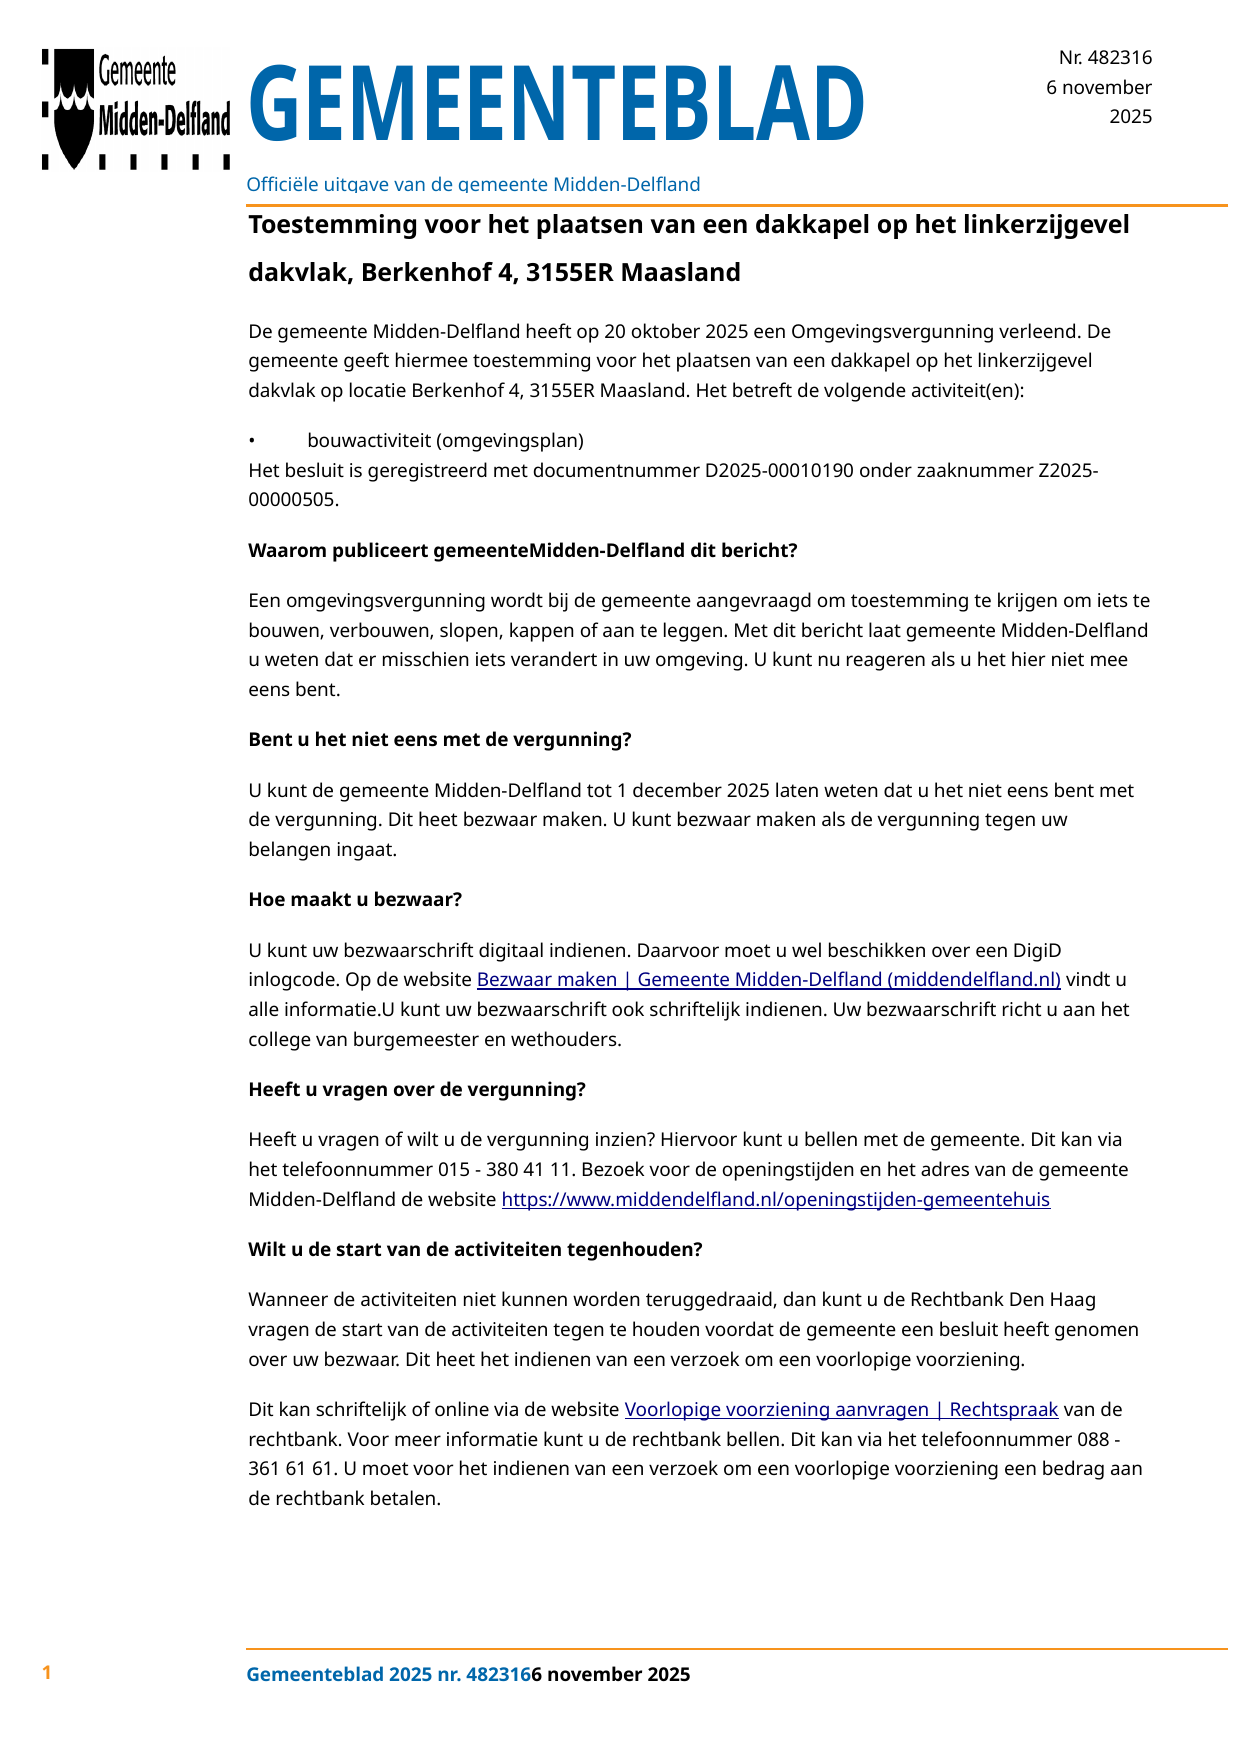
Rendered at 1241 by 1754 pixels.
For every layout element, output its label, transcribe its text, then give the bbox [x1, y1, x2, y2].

text Heeft u vragen over de vergunning? [248, 1076, 1152, 1102]
text Waarom publiceert gemeenteMidden-Delfland dit bericht? [248, 537, 1152, 563]
list bouwactiviteit (omgevingsplan) [248, 427, 1152, 453]
text U kunt uw bezwaarschrift digitaal indienen. Daarvoor moet u wel beschikken over een DigiD inlogcode. Op de website Bezwaar maken | Gemeente Midden-Delfland (middendelfland.nl) vindt u alle informatie.U kunt uw bezwaarschrift ook schriftelijk indienen. Uw bezwaarschrift richt u aan het college van burgemeester en wethouders. [248, 937, 1152, 1052]
text Toestemming voor het plaatsen van een dakkapel op het linkerzijgevel dakvlak, Berkenhof 4, 3155ER Maasland [248, 207, 1152, 288]
text Heeft u vragen of wilt u de vergunning inzien? Hiervoor kunt u bellen met de gemeente. Dit kan via het telefoonnummer 015 - 380 41 11. Bezoek voor de openingstijden en het adres van de gemeente Midden-Delfland de website https://www.middendelfland.nl/openingstijden-gemeentehuis [248, 1127, 1152, 1212]
text Dit kan schriftelijk of online via de website Voorlopige voorziening aanvragen | Rechtspraak van de rechtbank. Voor meer informatie kunt u de rechtbank bellen. Dit kan via het telefoonnummer 088 - 361 61 61. U moet voor het indienen van een verzoek om een voorlopige voorziening een bedrag aan de rechtbank betalen. [248, 1396, 1152, 1511]
text Wanneer de activiteiten niet kunnen worden teruggedraaid, dan kunt u de Rechtbank Den Haag vragen de start van de activiteiten tegen te houden voordat de gemeente een besluit heeft genomen over uw bezwaar. Dit heet het indienen van een verzoek om een voorlopige voorziening. [248, 1287, 1152, 1372]
text Het besluit is geregistreerd met documentnummer D2025-00010190 onder zaaknummer Z2025-00000505. [248, 457, 1152, 512]
picture [41, 47, 231, 172]
text Hoe maakt u bezwaar? [248, 887, 1152, 912]
text Bent u het niet eens met de vergunning? [248, 727, 1152, 752]
text Wilt u de start van de activiteiten tegenhouden? [248, 1236, 1152, 1262]
text De gemeente Midden-Delfland heeft op 20 oktober 2025 een Omgevingsvergunning verleend. De gemeente geeft hiermee toestemming voor het plaatsen van een dakkapel op het linkerzijgevel dakvlak op locatie Berkenhof 4, 3155ER Maasland. Het betreft de volgende activiteit(en): [248, 318, 1152, 403]
text U kunt de gemeente Midden-Delfland tot 1 december 2025 laten weten dat u het niet eens bent met de vergunning. Dit heet bezwaar maken. U kunt bezwaar maken als de vergunning tegen uw belangen ingaat. [248, 777, 1152, 862]
text Een omgevingsvergunning wordt bij de gemeente aangevraagd om toestemming te krijgen om iets te bouwen, verbouwen, slopen, kappen of aan te leggen. Met dit bericht laat gemeente Midden-Delfland u weten dat er misschien iets verandert in uw omgeving. U kunt nu reageren als u het hier niet mee eens bent. [248, 587, 1152, 702]
